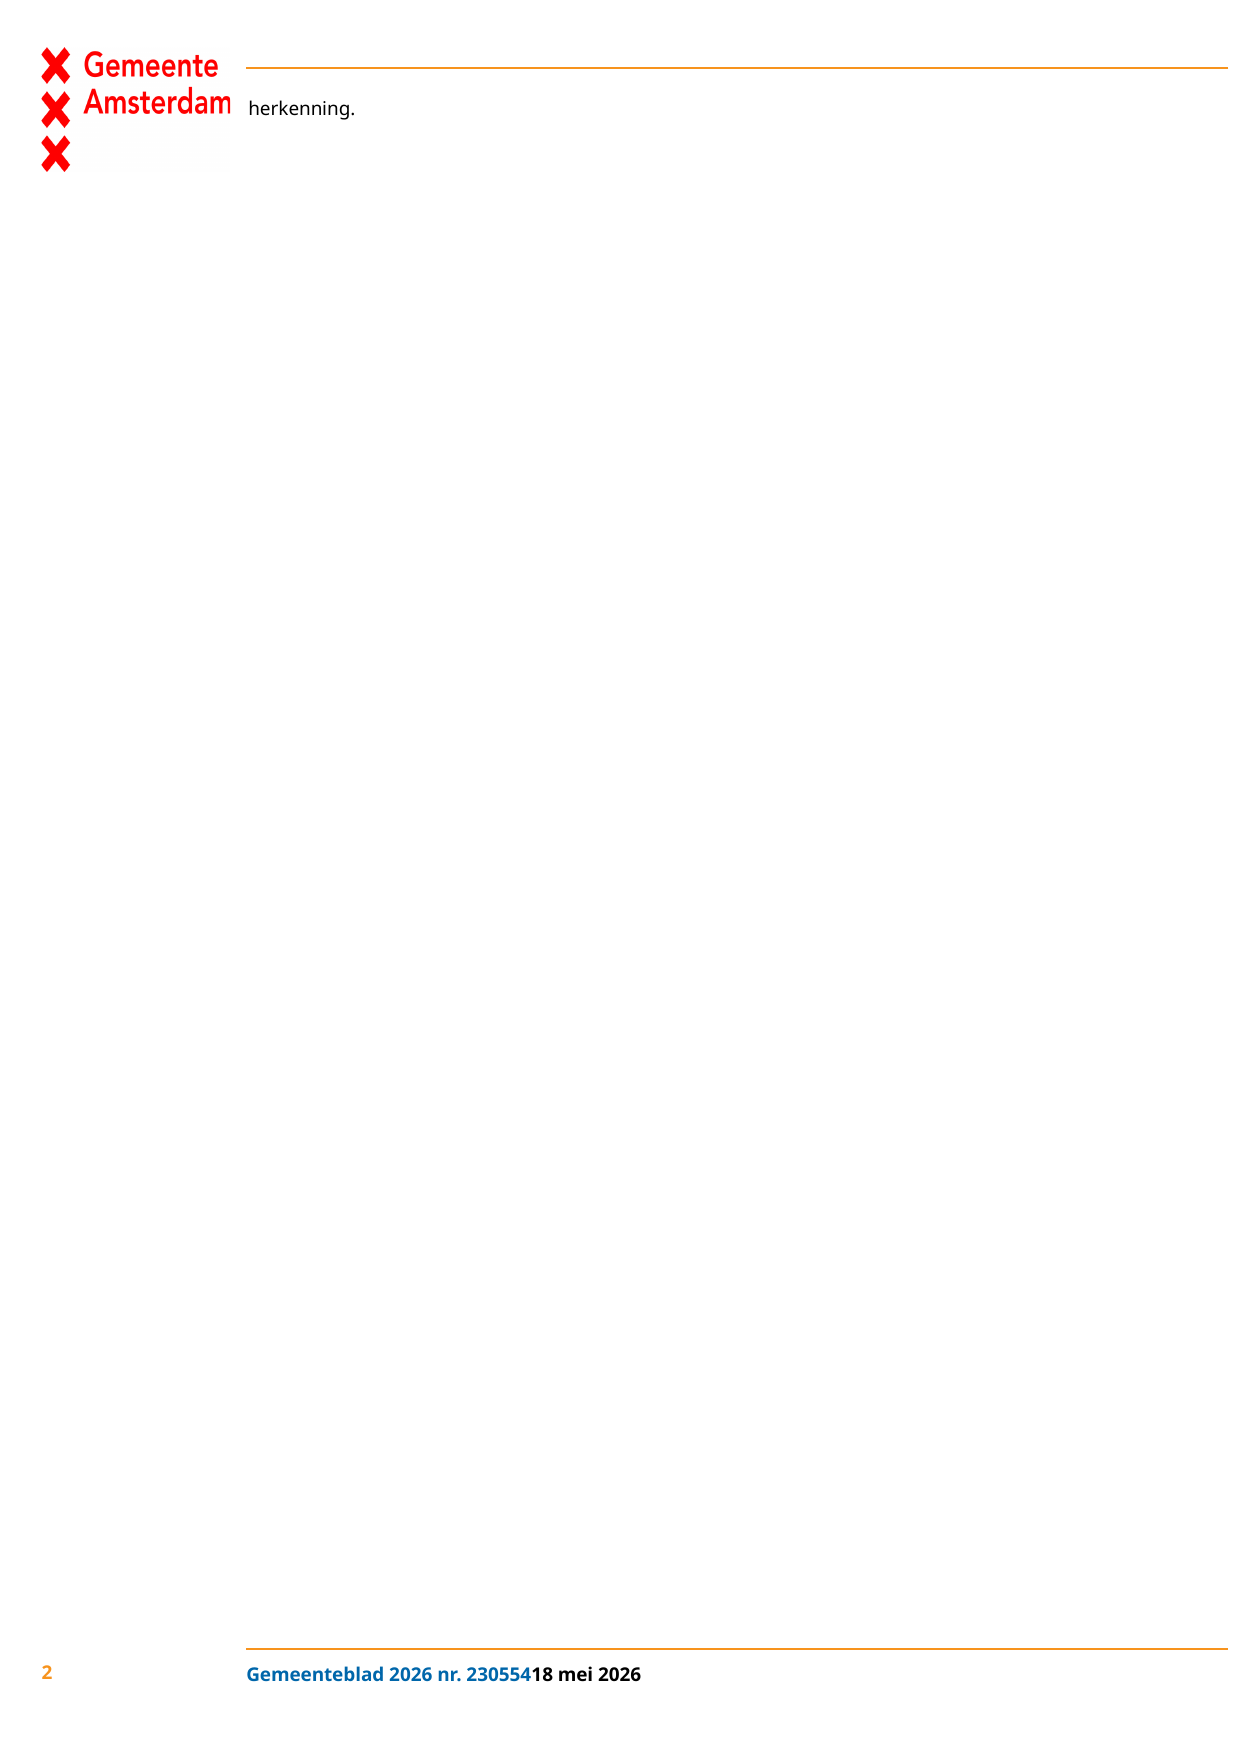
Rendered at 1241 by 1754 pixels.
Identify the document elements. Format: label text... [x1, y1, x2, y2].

picture [41, 47, 231, 172]
text herkenning. [248, 95, 1152, 121]
